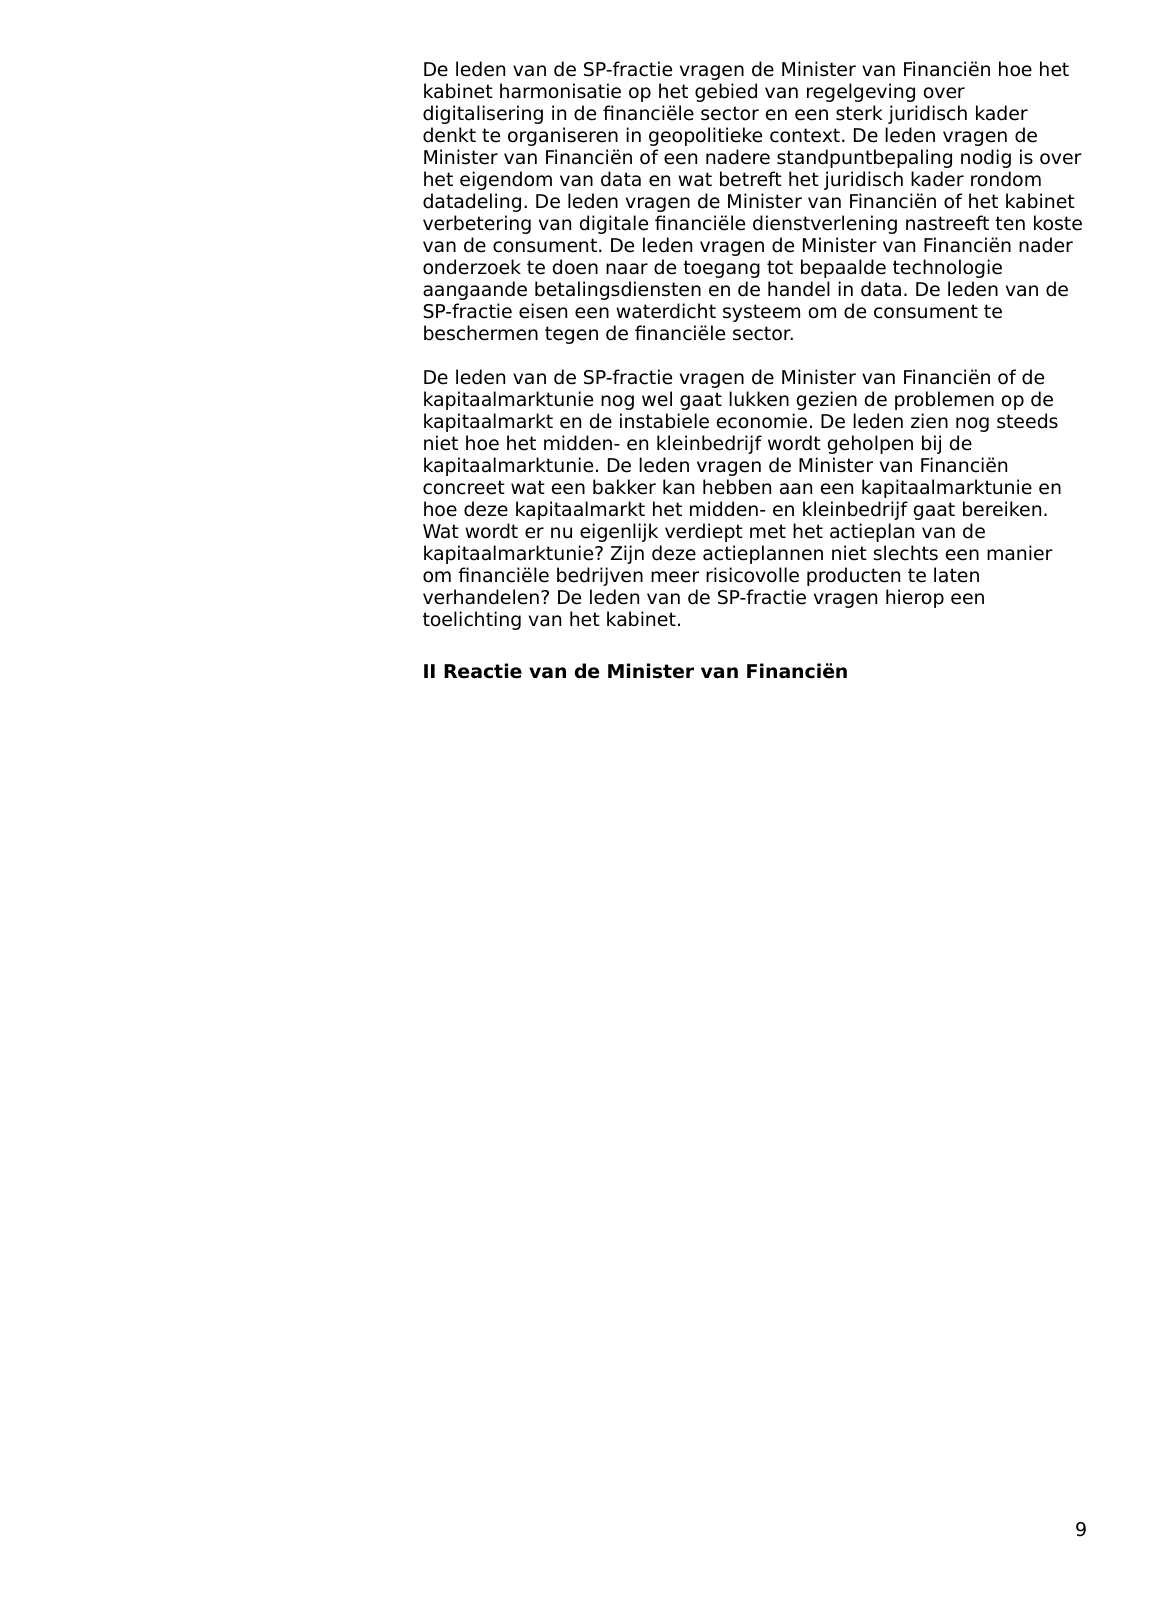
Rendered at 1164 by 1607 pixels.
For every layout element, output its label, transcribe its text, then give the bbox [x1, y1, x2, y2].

subtitle II Reactie van de Minister van Financiën [422, 661, 1087, 683]
text De leden van de SP-fractie vragen de Minister van Financiën hoe het kabinet harmonisatie op het gebied van regelgeving over digitalisering in de financiële sector en een sterk juridisch kader denkt te organiseren in geopolitieke context. De leden vragen de Minister van Financiën of een nadere standpuntbepaling nodig is over het eigendom van data en wat betreft het juridisch kader rondom datadeling. De leden vragen de Minister van Financiën of het kabinet verbetering van digitale financiële dienstverlening nastreeft ten koste van de consument. De leden vragen de Minister van Financiën nader onderzoek te doen naar de toegang tot bepaalde technologie aangaande betalingsdiensten en de handel in data. De leden van de SP-fractie eisen een waterdicht systeem om de consument te beschermen tegen de financiële sector. [422, 59, 1087, 345]
text De leden van de SP-fractie vragen de Minister van Financiën of de kapitaalmarktunie nog wel gaat lukken gezien de problemen op de kapitaalmarkt en de instabiele economie. De leden zien nog steeds niet hoe het midden- en kleinbedrijf wordt geholpen bij de kapitaalmarktunie. De leden vragen de Minister van Financiën concreet wat een bakker kan hebben aan een kapitaalmarktunie en hoe deze kapitaalmarkt het midden- en kleinbedrijf gaat bereiken. Wat wordt er nu eigenlijk verdiept met het actieplan van de kapitaalmarktunie? Zijn deze actieplannen niet slechts een manier om financiële bedrijven meer risicovolle producten te laten verhandelen? De leden van de SP-fractie vragen hierop een toelichting van het kabinet. [422, 367, 1087, 631]
